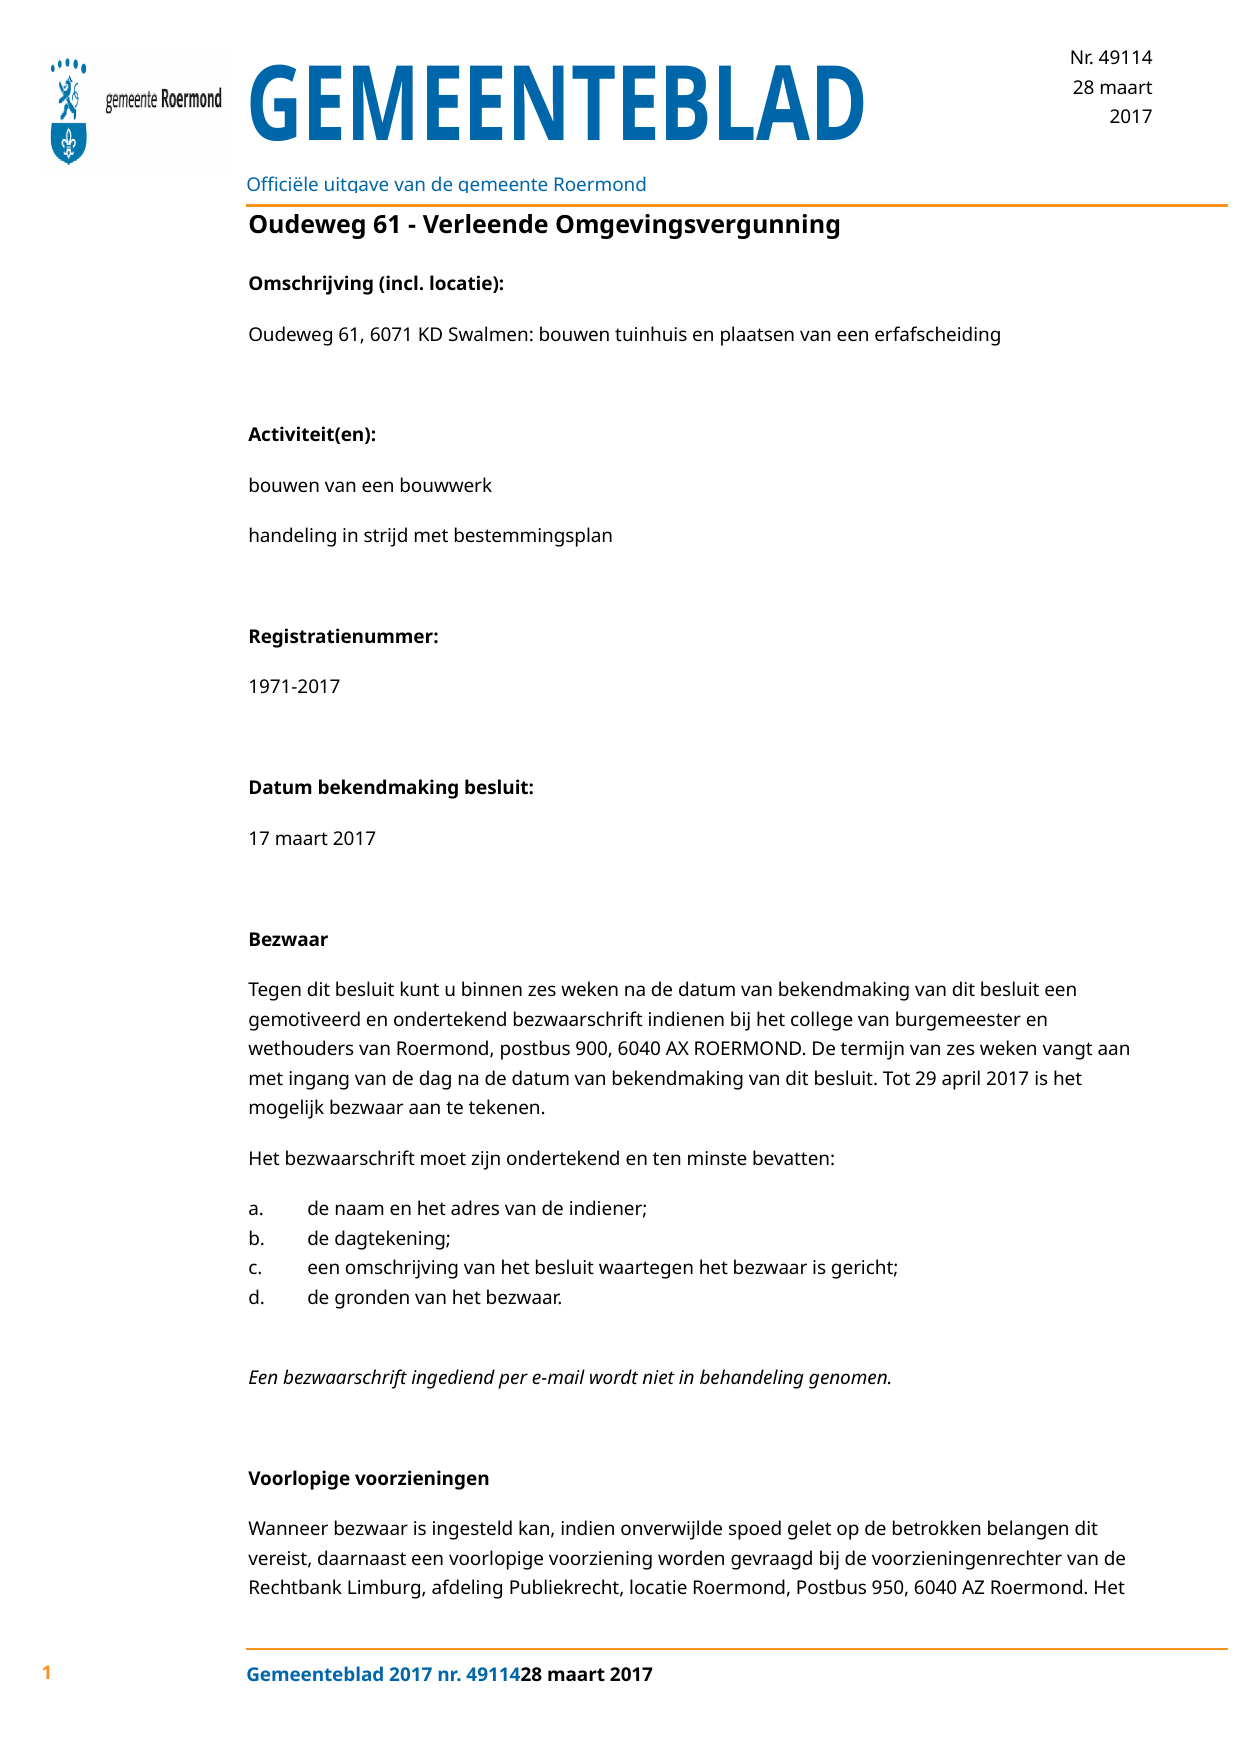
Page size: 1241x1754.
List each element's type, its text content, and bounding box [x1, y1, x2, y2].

text Wanneer bezwaar is ingesteld kan, indien onverwijlde spoed gelet op de betrokken belangen dit vereist, daarnaast een voorlopige voorziening worden gevraagd bij de voorzieningenrechter van de Rechtbank Limburg, afdeling Publiekrecht, locatie Roermond, Postbus 950, 6040 AZ Roermond. Het [248, 1515, 1152, 1600]
text Een bezwaarschrift ingediend per e-mail wordt niet in behandeling genomen. [248, 1364, 1152, 1390]
text Bezwaar [248, 926, 1152, 951]
text bouwen van een bouwwerk [248, 472, 1152, 498]
text Voorlopige voorzieningen [248, 1465, 1152, 1491]
text Oudeweg 61 - Verleende Omgevingsvergunning [248, 207, 1152, 241]
list de gronden van het bezwaar. [248, 1284, 1152, 1310]
text Datum bekendmaking besluit: [248, 774, 1152, 800]
list de dagtekening; [248, 1225, 1152, 1251]
list een omschrijving van het besluit waartegen het bezwaar is gericht; [248, 1254, 1152, 1280]
list de naam en het adres van de indiener; [248, 1195, 1152, 1221]
text Registratienummer: [248, 623, 1152, 649]
text 17 maart 2017 [248, 825, 1152, 851]
picture [41, 47, 231, 172]
text Tegen dit besluit kunt u binnen zes weken na de datum van bekendmaking van dit besluit een gemotiveerd en ondertekend bezwaarschrift indienen bij het college van burgemeester en wethouders van Roermond, postbus 900, 6040 AX ROERMOND. De termijn van zes weken vangt aan met ingang van de dag na de datum van bekendmaking van dit besluit. Tot 29 april 2017 is het mogelijk bezwaar aan te tekenen. [248, 976, 1152, 1120]
text Het bezwaarschrift moet zijn ondertekend en ten minste bevatten: [248, 1145, 1152, 1171]
text Oudeweg 61, 6071 KD Swalmen: bouwen tuinhuis en plaatsen van een erfafscheiding [248, 321, 1152, 346]
text handeling in strijd met bestemmingsplan [248, 522, 1152, 548]
text Omschrijving (incl. locatie): [248, 270, 1152, 296]
text Activiteit(en): [248, 422, 1152, 447]
text 1971-2017 [248, 674, 1152, 699]
